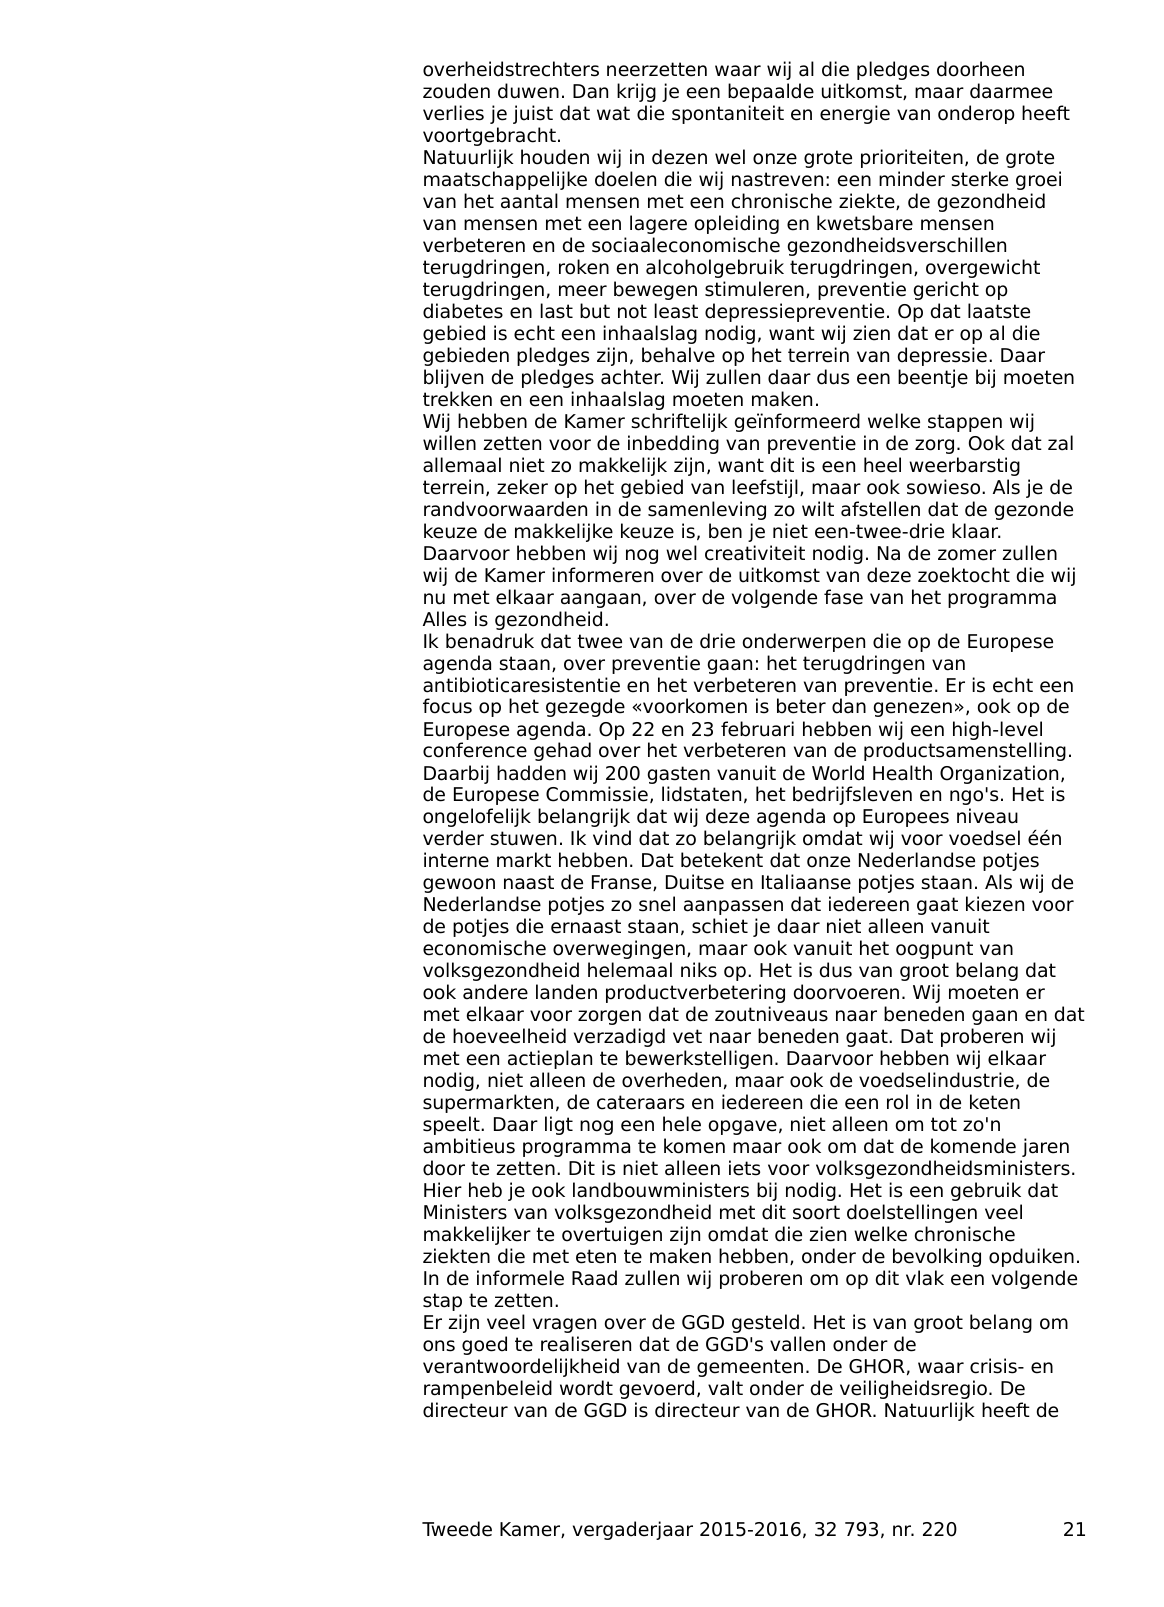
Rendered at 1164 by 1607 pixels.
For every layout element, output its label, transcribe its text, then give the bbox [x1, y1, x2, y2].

text Ik benadruk dat twee van de drie onderwerpen die op de Europese agenda staan, over preventie gaan: het terugdringen van antibioticaresistentie en het verbeteren van preventie. Er is echt een focus op het gezegde «voorkomen is beter dan genezen», ook op de Europese agenda. Op 22 en 23 februari hebben wij een high-level conference gehad over het verbeteren van de productsamenstelling. Daarbij hadden wij 200 gasten vanuit de World Health Organization, de Europese Commissie, lidstaten, het bedrijfsleven en ngo's. Het is ongelofelijk belangrijk dat wij deze agenda op Europees niveau verder stuwen. Ik vind dat zo belangrijk omdat wij voor voedsel één interne markt hebben. Dat betekent dat onze Nederlandse potjes gewoon naast de Franse, Duitse en Italiaanse potjes staan. Als wij de Nederlandse potjes zo snel aanpassen dat iedereen gaat kiezen voor de potjes die ernaast staan, schiet je daar niet alleen vanuit economische overwegingen, maar ook vanuit het oogpunt van volksgezondheid helemaal niks op. Het is dus van groot belang dat ook andere landen productverbetering doorvoeren. Wij moeten er met elkaar voor zorgen dat de zoutniveaus naar beneden gaan en dat de hoeveelheid verzadigd vet naar beneden gaat. Dat proberen wij met een actieplan te bewerkstelligen. Daarvoor hebben wij elkaar nodig, niet alleen de overheden, maar ook de voedselindustrie, de supermarkten, de cateraars en iedereen die een rol in de keten speelt. Daar ligt nog een hele opgave, niet alleen om tot zo'n ambitieus programma te komen maar ook om dat de komende jaren door te zetten. Dit is niet alleen iets voor volksgezondheidsministers. Hier heb je ook landbouwministers bij nodig. Het is een gebruik dat Ministers van volksgezondheid met dit soort doelstellingen veel makkelijker te overtuigen zijn omdat die zien welke chronische ziekten die met eten te maken hebben, onder de bevolking opduiken. In de informele Raad zullen wij proberen om op dit vlak een volgende stap te zetten. [422, 631, 1087, 1312]
text Wij hebben de Kamer schriftelijk geïnformeerd welke stappen wij willen zetten voor de inbedding van preventie in de zorg. Ook dat zal allemaal niet zo makkelijk zijn, want dit is een heel weerbarstig terrein, zeker op het gebied van leefstijl, maar ook sowieso. Als je de randvoorwaarden in de samenleving zo wilt afstellen dat de gezonde keuze de makkelijke keuze is, ben je niet een-twee-drie klaar. Daarvoor hebben wij nog wel creativiteit nodig. Na de zomer zullen wij de Kamer informeren over de uitkomst van deze zoektocht die wij nu met elkaar aangaan, over de volgende fase van het programma Alles is gezondheid. [422, 411, 1087, 631]
text overheidstrechters neerzetten waar wij al die pledges doorheen zouden duwen. Dan krijg je een bepaalde uitkomst, maar daarmee verlies je juist dat wat die spontaniteit en energie van onderop heeft voortgebracht. [422, 59, 1087, 147]
text Er zijn veel vragen over de GGD gesteld. Het is van groot belang om ons goed te realiseren dat de GGD's vallen onder de verantwoordelijkheid van de gemeenten. De GHOR, waar crisis- en rampenbeleid wordt gevoerd, valt onder de veiligheidsregio. De directeur van de GGD is directeur van de GHOR. Natuurlijk heeft de [422, 1312, 1087, 1422]
text Natuurlijk houden wij in dezen wel onze grote prioriteiten, de grote maatschappelijke doelen die wij nastreven: een minder sterke groei van het aantal mensen met een chronische ziekte, de gezondheid van mensen met een lagere opleiding en kwetsbare mensen verbeteren en de sociaaleconomische gezondheidsverschillen terugdringen, roken en alcoholgebruik terugdringen, overgewicht terugdringen, meer bewegen stimuleren, preventie gericht op diabetes en last but not least depressiepreventie. Op dat laatste gebied is echt een inhaalslag nodig, want wij zien dat er op al die gebieden pledges zijn, behalve op het terrein van depressie. Daar blijven de pledges achter. Wij zullen daar dus een beentje bij moeten trekken en een inhaalslag moeten maken. [422, 147, 1087, 411]
